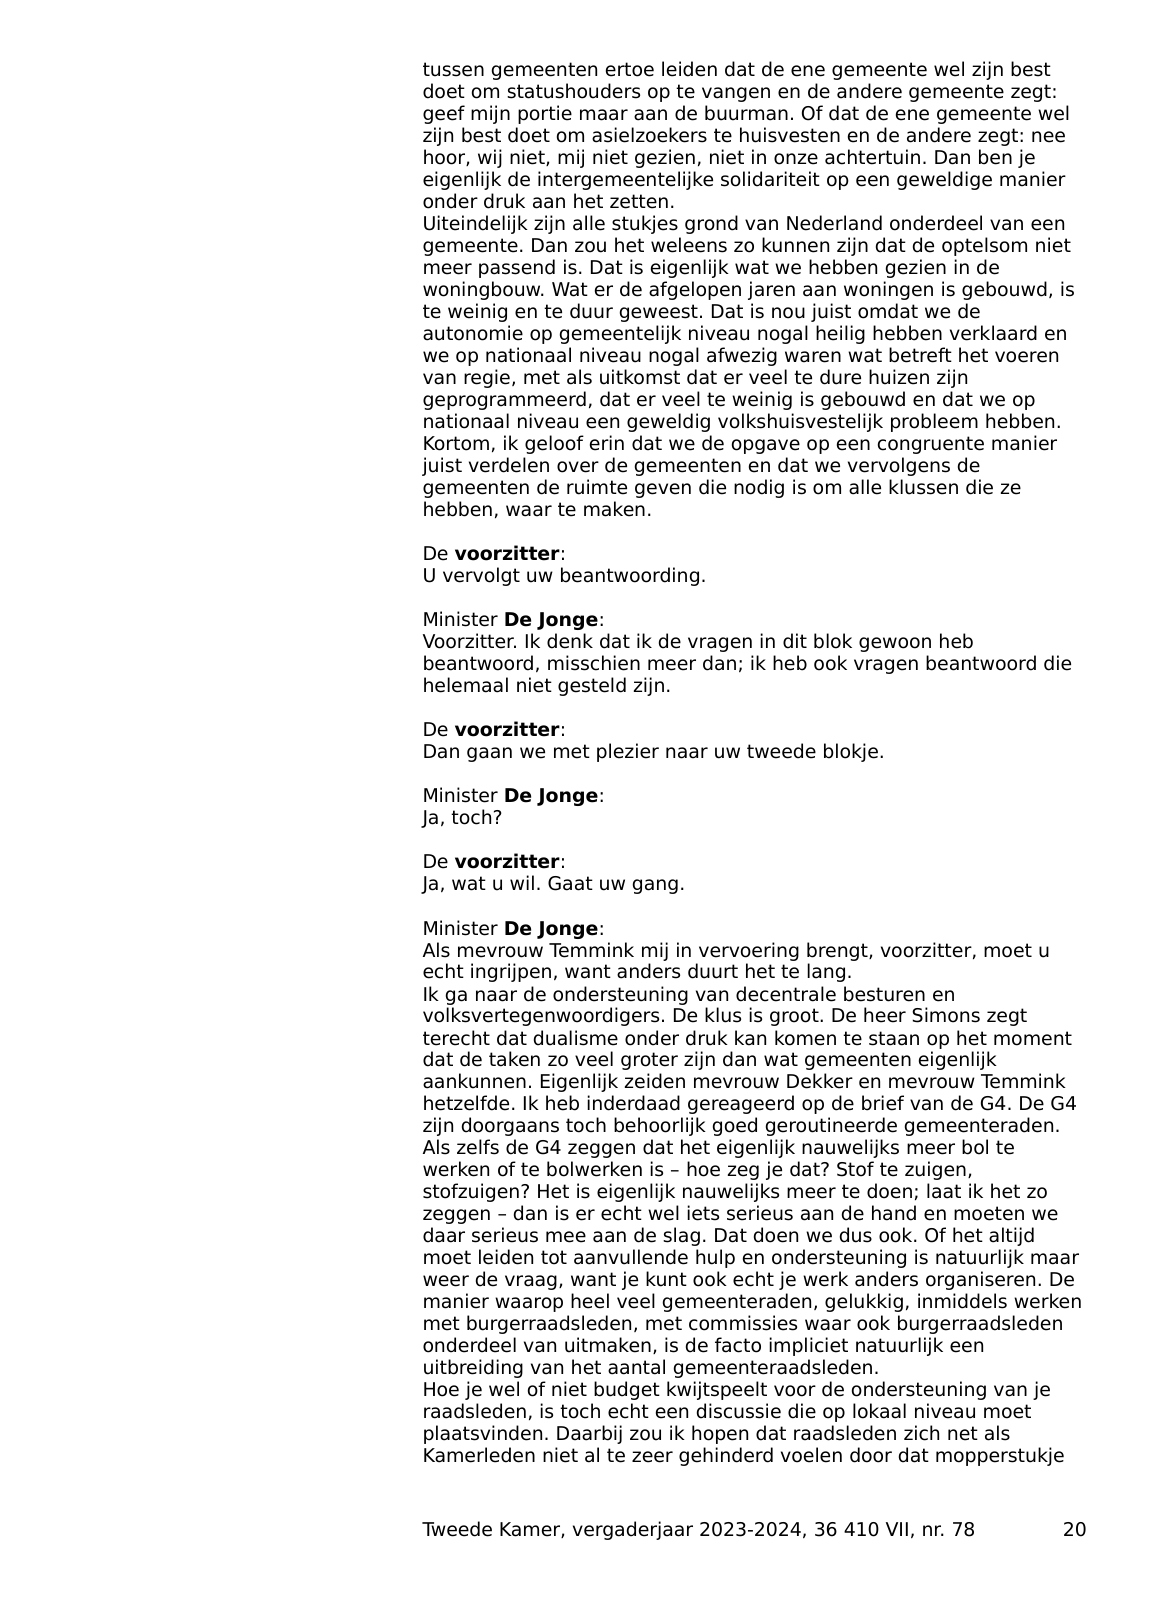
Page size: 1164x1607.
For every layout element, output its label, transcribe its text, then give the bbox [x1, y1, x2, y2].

text Minister De Jonge: [422, 785, 1087, 807]
text tussen gemeenten ertoe leiden dat de ene gemeente wel zijn best doet om statushouders op te vangen en de andere gemeente zegt: geef mijn portie maar aan de buurman. Of dat de ene gemeente wel zijn best doet om asielzoekers te huisvesten en de andere zegt: nee hoor, wij niet, mij niet gezien, niet in onze achtertuin. Dan ben je eigenlijk de intergemeentelijke solidariteit op een geweldige manier onder druk aan het zetten. [422, 59, 1087, 213]
text De voorzitter: [422, 851, 1087, 873]
text De voorzitter: [422, 543, 1087, 565]
text Hoe je wel of niet budget kwijtspeelt voor de ondersteuning van je raadsleden, is toch echt een discussie die op lokaal niveau moet plaatsvinden. Daarbij zou ik hopen dat raadsleden zich net als Kamerleden niet al te zeer gehinderd voelen door dat mopperstukje [422, 1379, 1087, 1467]
text Dan gaan we met plezier naar uw tweede blokje. [422, 741, 1087, 763]
text De voorzitter: [422, 719, 1087, 741]
text Minister De Jonge: [422, 609, 1087, 631]
text Uiteindelijk zijn alle stukjes grond van Nederland onderdeel van een gemeente. Dan zou het weleens zo kunnen zijn dat de optelsom niet meer passend is. Dat is eigenlijk wat we hebben gezien in de woningbouw. Wat er de afgelopen jaren aan woningen is gebouwd, is te weinig en te duur geweest. Dat is nou juist omdat we de autonomie op gemeentelijk niveau nogal heilig hebben verklaard en we op nationaal niveau nogal afwezig waren wat betreft het voeren van regie, met als uitkomst dat er veel te dure huizen zijn geprogrammeerd, dat er veel te weinig is gebouwd en dat we op nationaal niveau een geweldig volkshuisvestelijk probleem hebben. Kortom, ik geloof erin dat we de opgave op een congruente manier juist verdelen over de gemeenten en dat we vervolgens de gemeenten de ruimte geven die nodig is om alle klussen die ze hebben, waar te maken. [422, 213, 1087, 521]
text Ja, toch? [422, 807, 1087, 829]
text Als mevrouw Temmink mij in vervoering brengt, voorzitter, moet u echt ingrijpen, want anders duurt het te lang. [422, 939, 1087, 983]
text Ik ga naar de ondersteuning van decentrale besturen en volksvertegenwoordigers. De klus is groot. De heer Simons zegt terecht dat dualisme onder druk kan komen te staan op het moment dat de taken zo veel groter zijn dan wat gemeenten eigenlijk aankunnen. Eigenlijk zeiden mevrouw Dekker en mevrouw Temmink hetzelfde. Ik heb inderdaad gereageerd op de brief van de G4. De G4 zijn doorgaans toch behoorlijk goed geroutineerde gemeenteraden. Als zelfs de G4 zeggen dat het eigenlijk nauwelijks meer bol te werken of te bolwerken is – hoe zeg je dat? Stof te zuigen, stofzuigen? Het is eigenlijk nauwelijks meer te doen; laat ik het zo zeggen – dan is er echt wel iets serieus aan de hand en moeten we daar serieus mee aan de slag. Dat doen we dus ook. Of het altijd moet leiden tot aanvullende hulp en ondersteuning is natuurlijk maar weer de vraag, want je kunt ook echt je werk anders organiseren. De manier waarop heel veel gemeenteraden, gelukkig, inmiddels werken met burgerraadsleden, met commissies waar ook burgerraadsleden onderdeel van uitmaken, is de facto impliciet natuurlijk een uitbreiding van het aantal gemeenteraadsleden. [422, 983, 1087, 1379]
text Minister De Jonge: [422, 917, 1087, 939]
text Ja, wat u wil. Gaat uw gang. [422, 873, 1087, 895]
text Voorzitter. Ik denk dat ik de vragen in dit blok gewoon heb beantwoord, misschien meer dan; ik heb ook vragen beantwoord die helemaal niet gesteld zijn. [422, 631, 1087, 697]
text U vervolgt uw beantwoording. [422, 565, 1087, 587]
